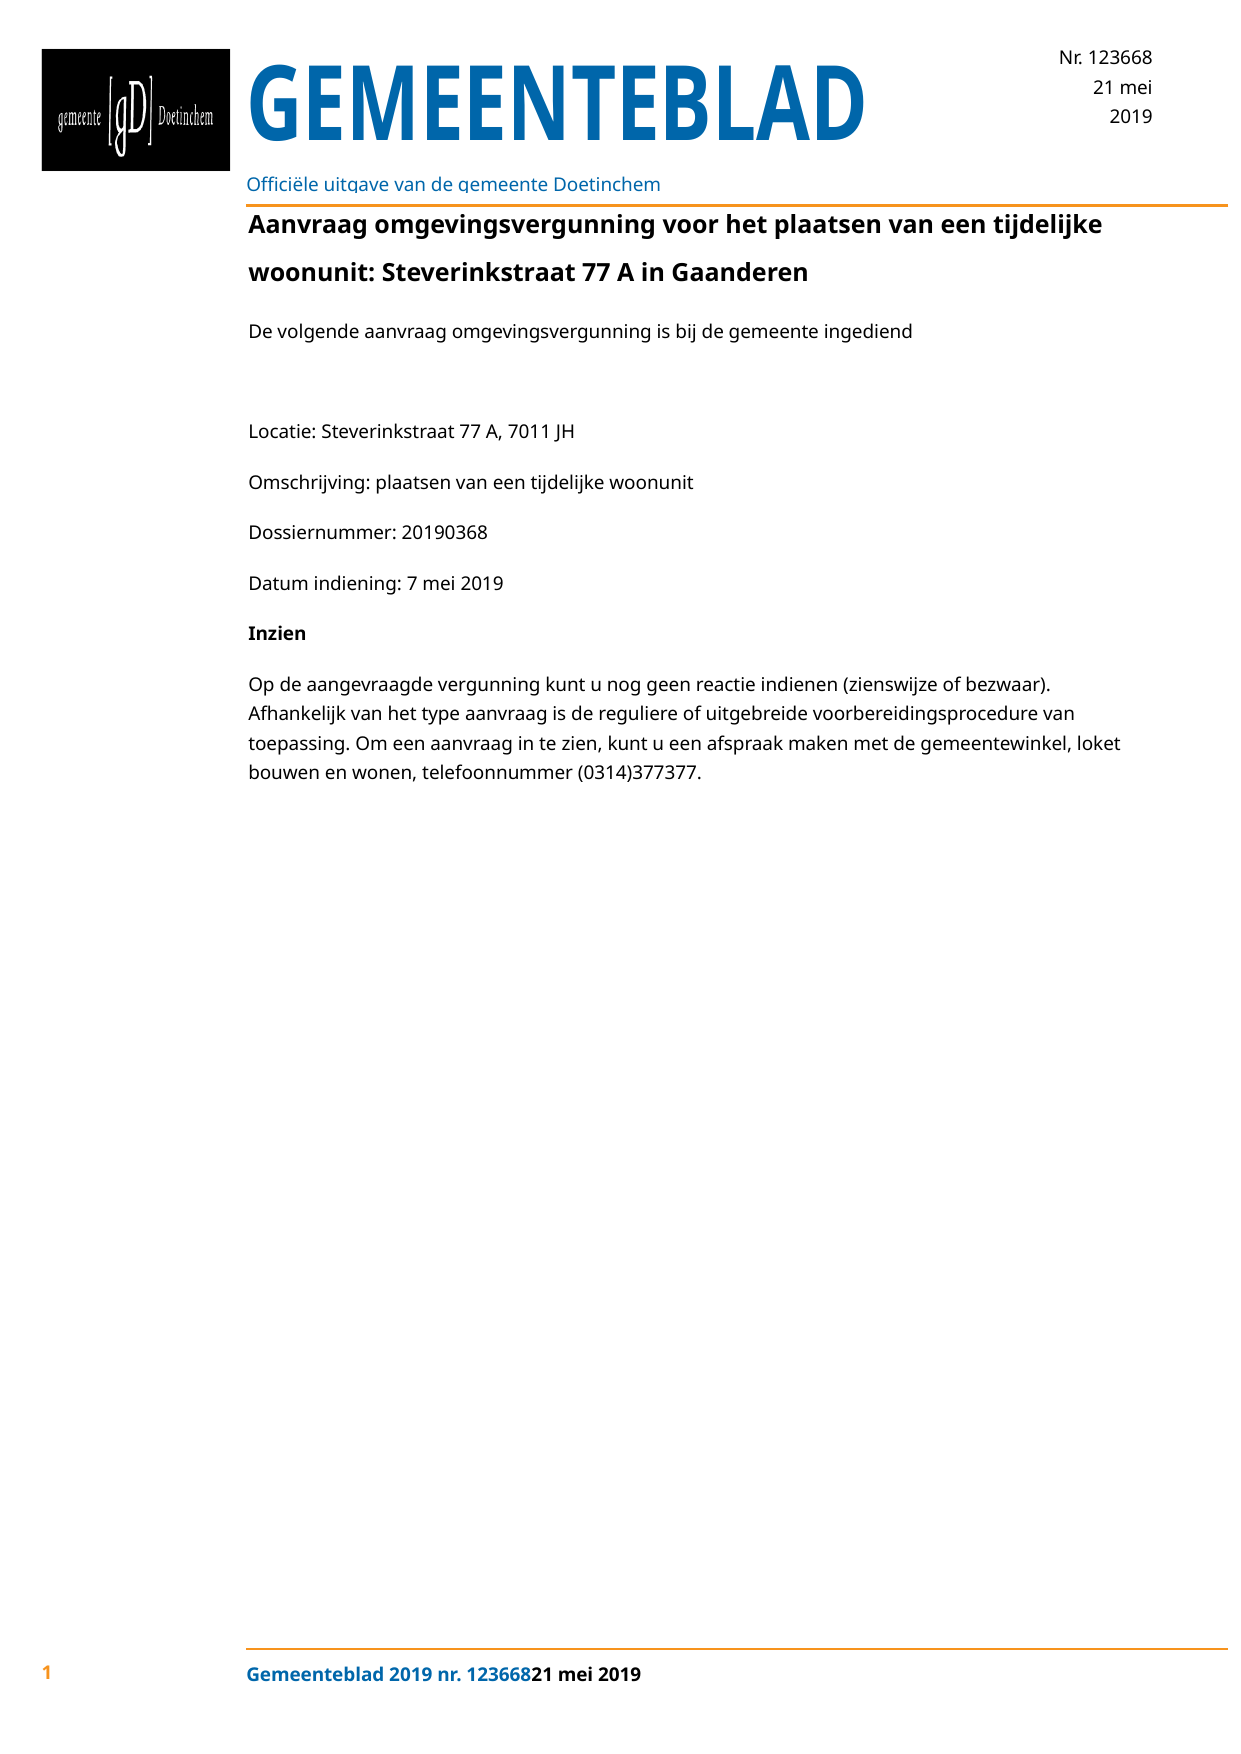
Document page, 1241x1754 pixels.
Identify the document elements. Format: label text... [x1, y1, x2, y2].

text Omschrijving: plaatsen van een tijdelijke woonunit [248, 469, 1152, 495]
text Inzien [248, 620, 1152, 646]
text Op de aangevraagde vergunning kunt u nog geen reactie indienen (zienswijze of bezwaar). Afhankelijk van het type aanvraag is de reguliere of uitgebreide voorbereidingsprocedure van toepassing. Om een aanvraag in te zien, kunt u een afspraak maken met de gemeentewinkel, loket bouwen en wonen, telefoonnummer (0314)377377. [248, 671, 1152, 785]
picture [41, 47, 231, 172]
text Aanvraag omgevingsvergunning voor het plaatsen van een tijdelijke woonunit: Steverinkstraat 77 A in Gaanderen [248, 207, 1152, 288]
text Dossiernummer: 20190368 [248, 519, 1152, 545]
text Locatie: Steverinkstraat 77 A, 7011 JH [248, 419, 1152, 444]
text De volgende aanvraag omgevingsvergunning is bij de gemeente ingediend [248, 318, 1152, 344]
text Datum indiening: 7 mei 2019 [248, 570, 1152, 596]
